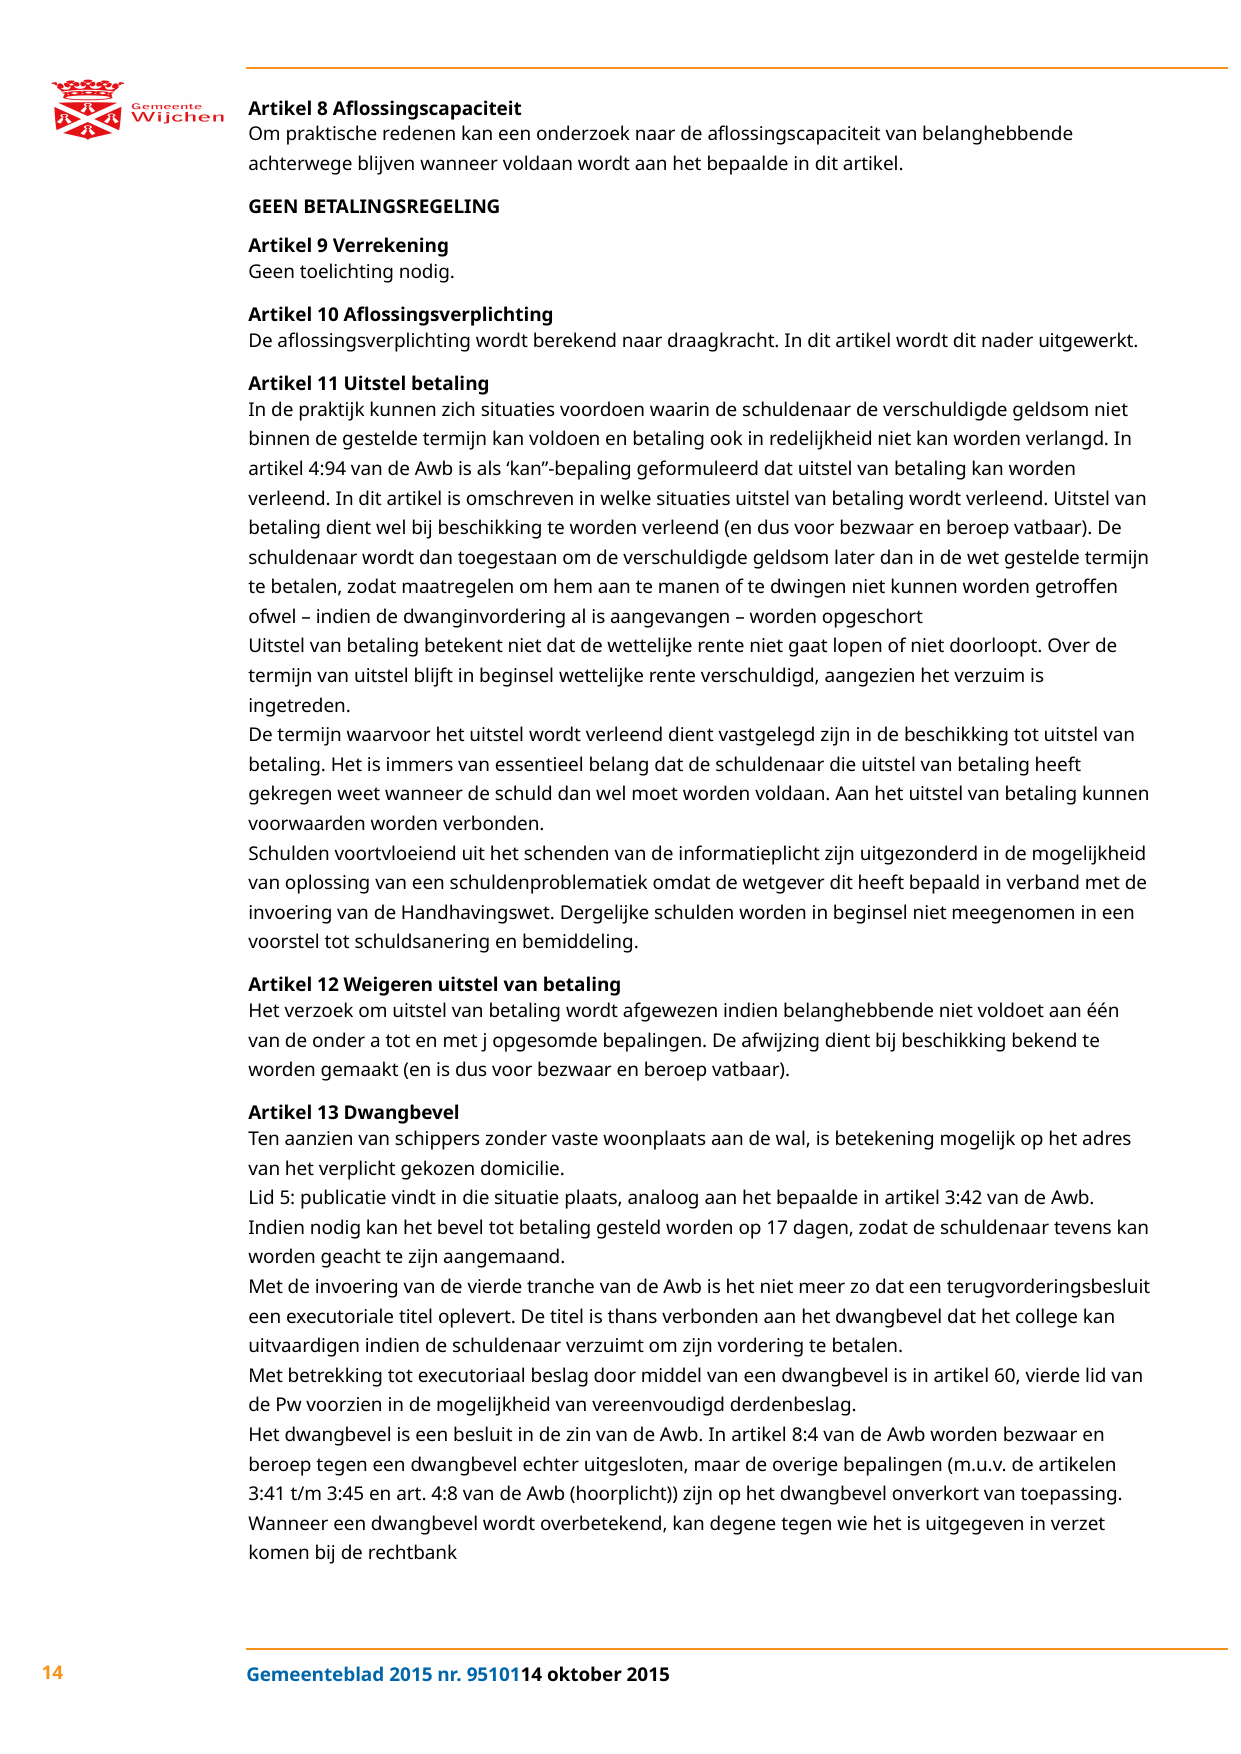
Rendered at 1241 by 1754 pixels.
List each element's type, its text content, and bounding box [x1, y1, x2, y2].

text Artikel 11 Uitstel betaling [248, 370, 1152, 396]
text Ten aanzien van schippers zonder vaste woonplaats aan de wal, is betekening mogelijk op het adres van het verplicht gekozen domicilie. [248, 1125, 1152, 1181]
picture [41, 47, 231, 172]
text Artikel 8 Aflossingscapaciteit [248, 95, 1152, 121]
text Met de invoering van de vierde tranche van de Awb is het niet meer zo dat een terugvorderingsbesluit een executoriale titel oplevert. De titel is thans verbonden aan het dwangbevel dat het college kan uitvaardigen indien de schuldenaar verzuimt om zijn vordering te betalen. [248, 1273, 1152, 1358]
text GEEN BETALINGSREGELING [248, 193, 1152, 219]
text De aflossingsverplichting wordt berekend naar draagkracht. In dit artikel wordt dit nader uitgewerkt. [248, 327, 1152, 353]
text Artikel 10 Aflossingsverplichting [248, 301, 1152, 327]
text De termijn waarvoor het uitstel wordt verleend dient vastgelegd zijn in de beschikking tot uitstel van betaling. Het is immers van essentieel belang dat de schuldenaar die uitstel van betaling heeft gekregen weet wanneer de schuld dan wel moet worden voldaan. Aan het uitstel van betaling kunnen voorwaarden worden verbonden. [248, 721, 1152, 836]
text Schulden voortvloeiend uit het schenden van de informatieplicht zijn uitgezonderd in de mogelijkheid van oplossing van een schuldenproblematiek omdat de wetgever dit heeft bepaald in verband met de invoering van de Handhavingswet. Dergelijke schulden worden in beginsel niet meegenomen in een voorstel tot schuldsanering en bemiddeling. [248, 840, 1152, 954]
text Met betrekking tot executoriaal beslag door middel van een dwangbevel is in artikel 60, vierde lid van de Pw voorzien in de mogelijkheid van vereenvoudigd derdenbeslag. [248, 1362, 1152, 1417]
text Het dwangbevel is een besluit in de zin van de Awb. In artikel 8:4 van de Awb worden bezwaar en beroep tegen een dwangbevel echter uitgesloten, maar de overige bepalingen (m.u.v. de artikelen 3:41 t/m 3:45 en art. 4:8 van de Awb (hoorplicht)) zijn op het dwangbevel onverkort van toepassing. Wanneer een dwangbevel wordt overbetekend, kan degene tegen wie het is uitgegeven in verzet komen bij de rechtbank [248, 1421, 1152, 1565]
text Artikel 12 Weigeren uitstel van betaling [248, 972, 1152, 997]
text In de praktijk kunnen zich situaties voordoen waarin de schuldenaar de verschuldigde geldsom niet binnen de gestelde termijn kan voldoen en betaling ook in redelijkheid niet kan worden verlangd. In artikel 4:94 van de Awb is als ‘kan”-bepaling geformuleerd dat uitstel van betaling kan worden verleend. In dit artikel is omschreven in welke situaties uitstel van betaling wordt verleend. Uitstel van betaling dient wel bij beschikking te worden verleend (en dus voor bezwaar en beroep vatbaar). De schuldenaar wordt dan toegestaan om de verschuldigde geldsom later dan in de wet gestelde termijn te betalen, zodat maatregelen om hem aan te manen of te dwingen niet kunnen worden getroffen ofwel – indien de dwanginvordering al is aangevangen – worden opgeschort [248, 396, 1152, 629]
text Om praktische redenen kan een onderzoek naar de aflossingscapaciteit van belanghebbende achterwege blijven wanneer voldaan wordt aan het bepaalde in dit artikel. [248, 121, 1152, 176]
text Artikel 13 Dwangbevel [248, 1099, 1152, 1125]
text Lid 5: publicatie vindt in die situatie plaats, analoog aan het bepaalde in artikel 3:42 van de Awb. Indien nodig kan het bevel tot betaling gesteld worden op 17 dagen, zodat de schuldenaar tevens kan worden geacht te zijn aangemaand. [248, 1184, 1152, 1269]
text Uitstel van betaling betekent niet dat de wettelijke rente niet gaat lopen of niet doorloopt. Over de termijn van uitstel blijft in beginsel wettelijke rente verschuldigd, aangezien het verzuim is ingetreden. [248, 633, 1152, 717]
text Artikel 9 Verrekening [248, 232, 1152, 258]
text Het verzoek om uitstel van betaling wordt afgewezen indien belanghebbende niet voldoet aan één van de onder a tot en met j opgesomde bepalingen. De afwijzing dient bij beschikking bekend te worden gemaakt (en is dus voor bezwaar en beroep vatbaar). [248, 997, 1152, 1082]
text Geen toelichting nodig. [248, 258, 1152, 284]
